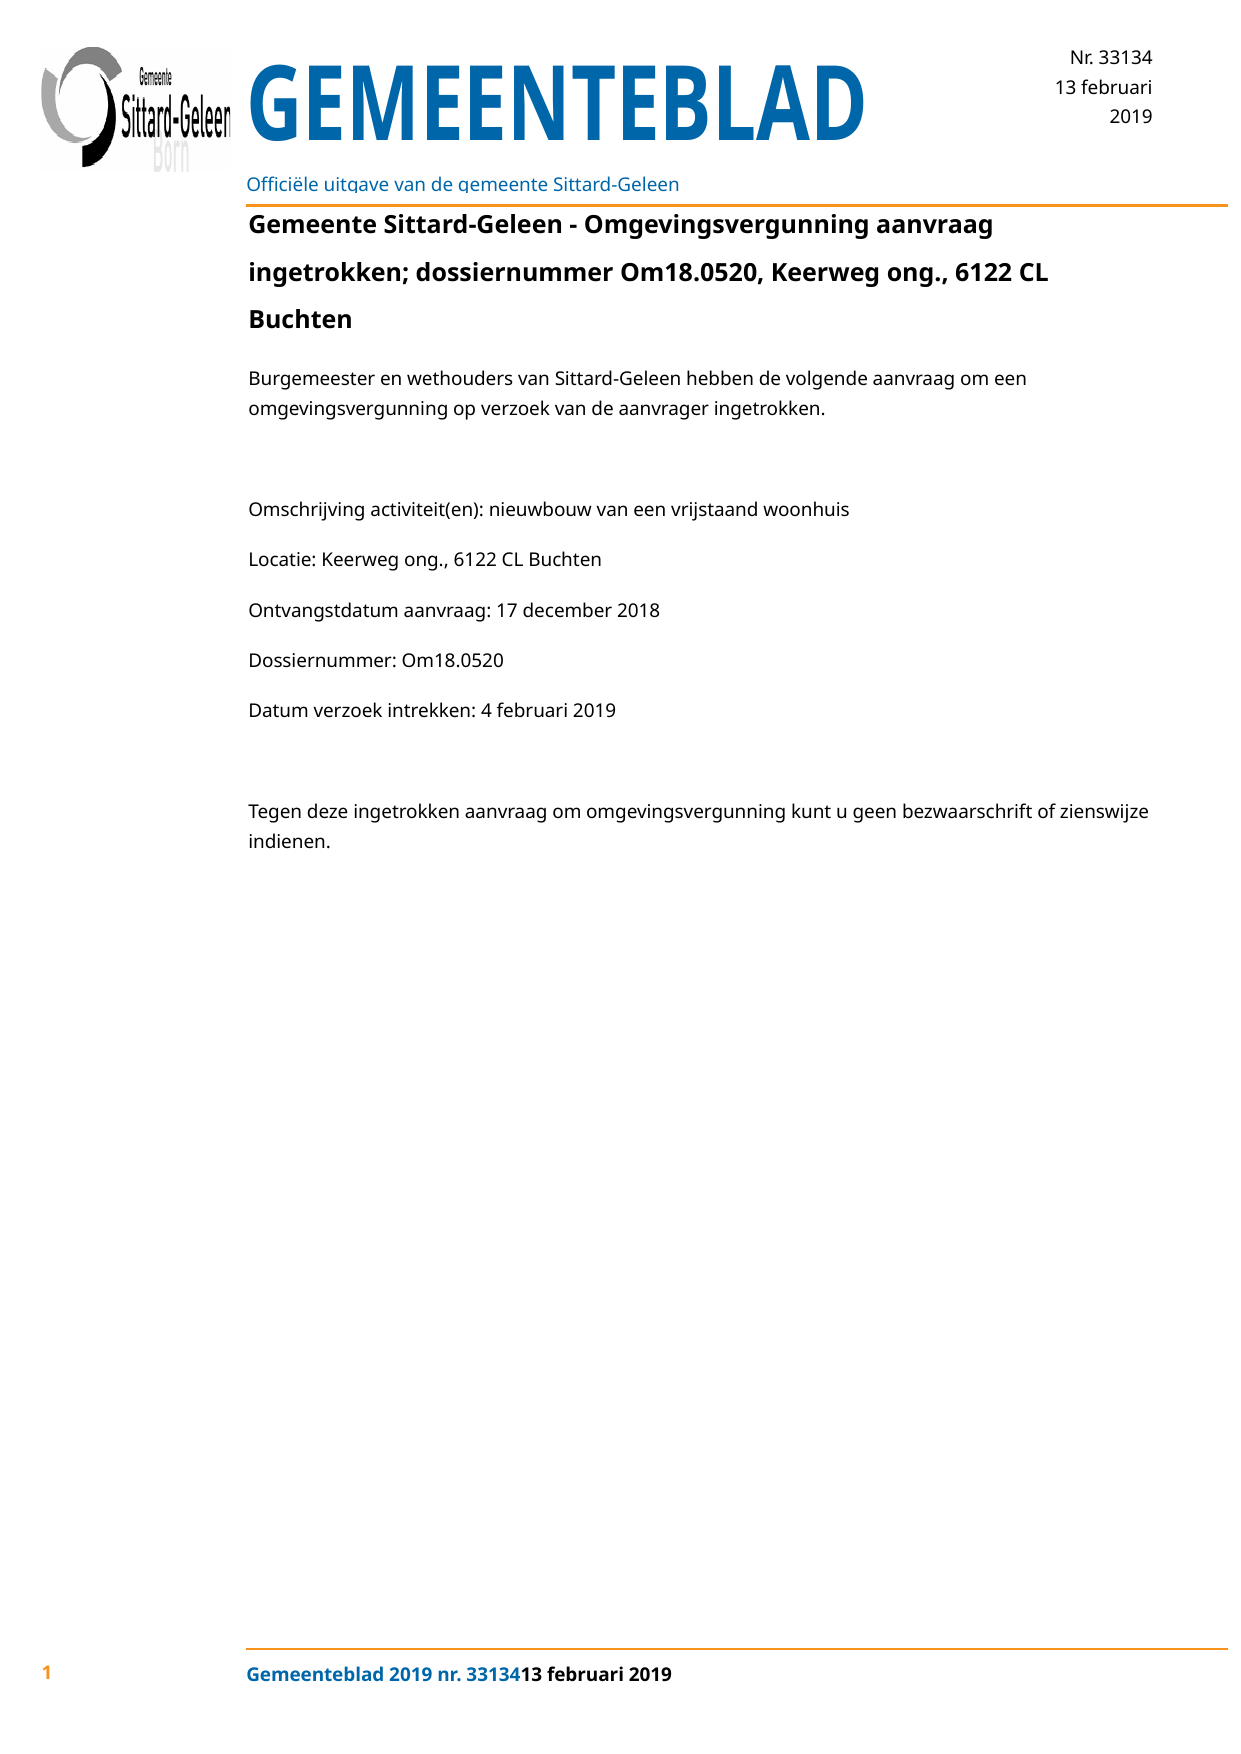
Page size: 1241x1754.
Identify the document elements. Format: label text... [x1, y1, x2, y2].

text Datum verzoek intrekken: 4 februari 2019 [248, 698, 1152, 723]
text Tegen deze ingetrokken aanvraag om omgevingsvergunning kunt u geen bezwaarschrift of zienswijze indienen. [248, 798, 1152, 854]
text Ontvangstdatum aanvraag: 17 december 2018 [248, 597, 1152, 622]
text Locatie: Keerweg ong., 6122 CL Buchten [248, 546, 1152, 572]
text Burgemeester en wethouders van Sittard-Geleen hebben de volgende aanvraag om een omgevingsvergunning op verzoek van de aanvrager ingetrokken. [248, 366, 1152, 421]
picture [41, 47, 231, 172]
text Omschrijving activiteit(en): nieuwbouw van een vrijstaand woonhuis [248, 496, 1152, 522]
text Dossiernummer: Om18.0520 [248, 647, 1152, 673]
text Gemeente Sittard-Geleen - Omgevingsvergunning aanvraag ingetrokken; dossiernummer Om18.0520, Keerweg ong., 6122 CL Buchten [248, 207, 1152, 336]
